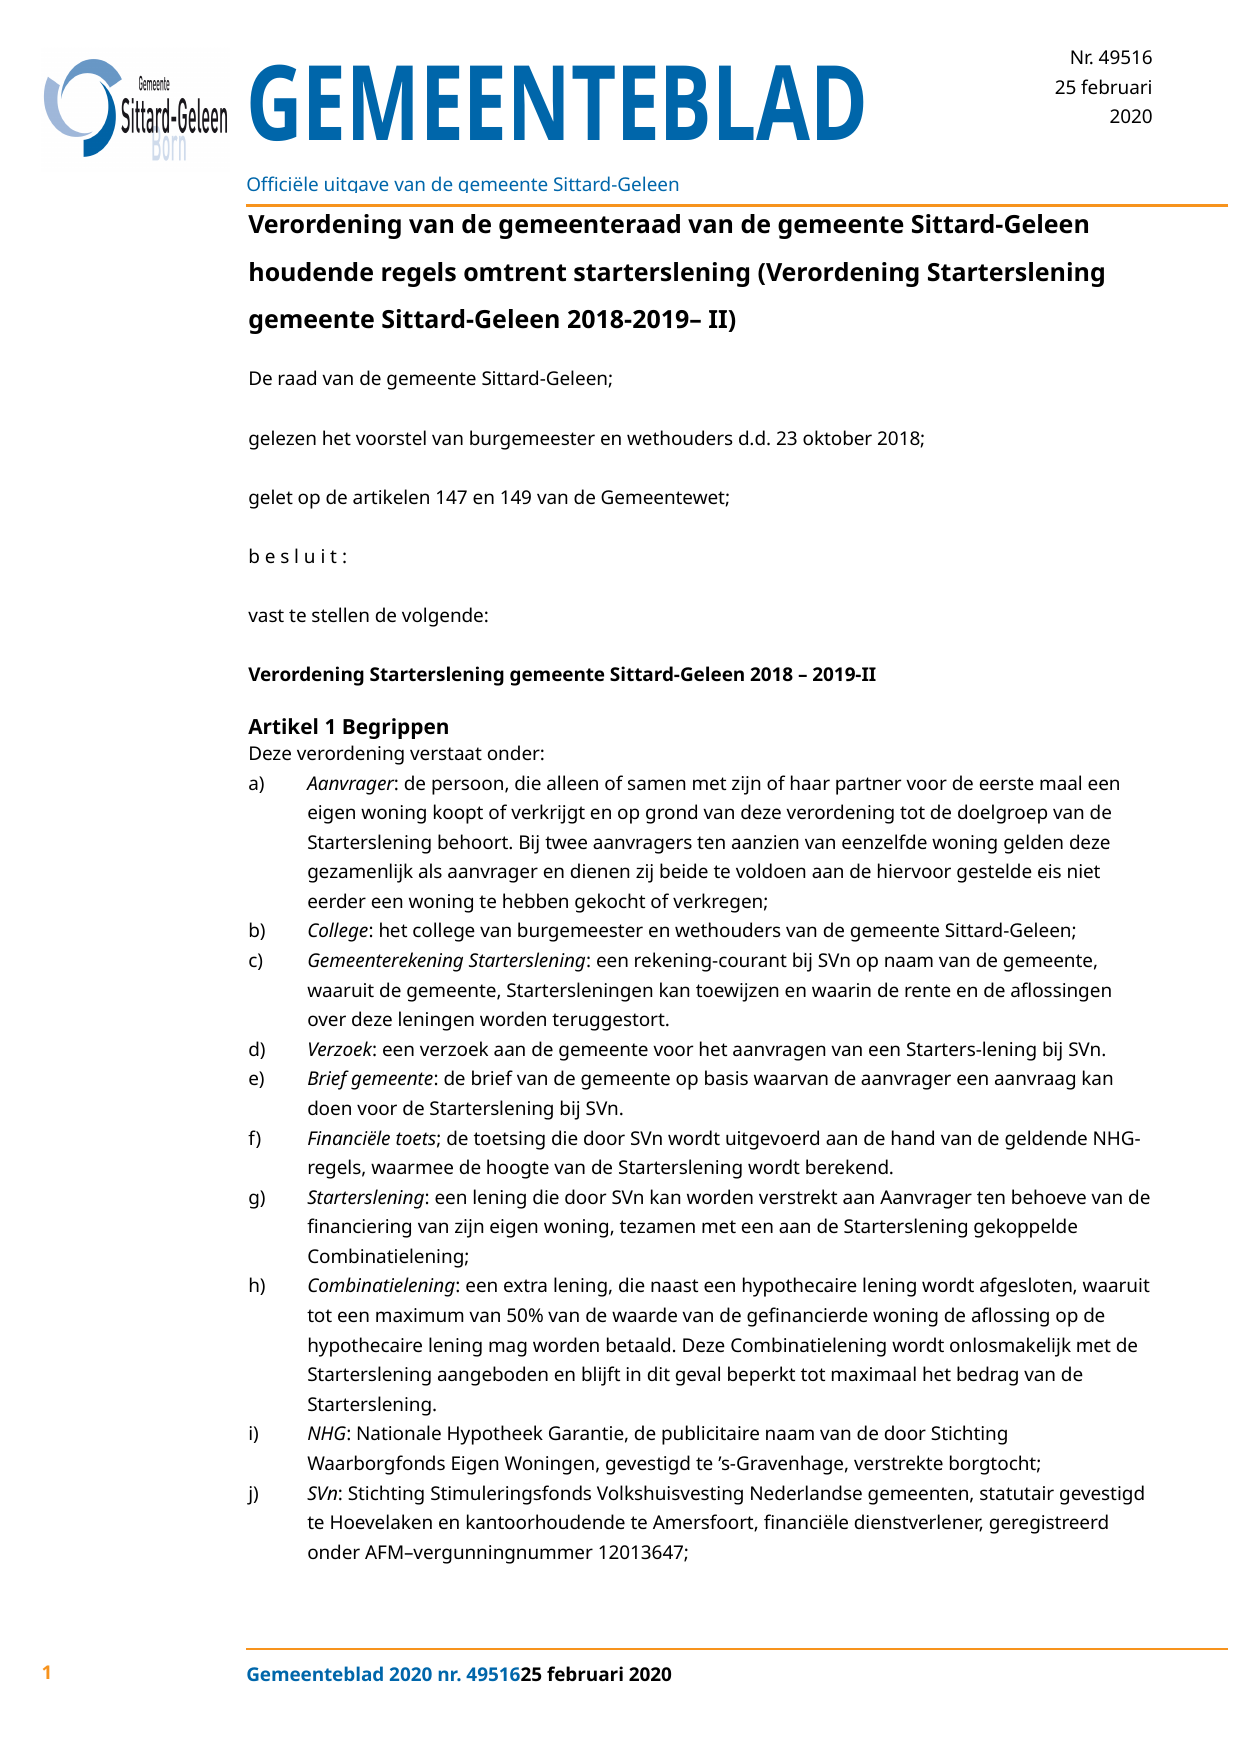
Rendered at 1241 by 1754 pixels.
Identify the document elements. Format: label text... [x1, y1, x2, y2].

list Gemeenterekening Starterslening: een rekening-courant bij SVn op naam van de gemeente, waaruit de gemeente, Startersleningen kan toewijzen en waarin de rente en de aflossingen over deze leningen worden teruggestort. [248, 947, 1152, 1032]
picture [41, 47, 231, 172]
list NHG: Nationale Hypotheek Garantie, de publicitaire naam van de door Stichting Waarborgfonds Eigen Woningen, gevestigd te ’s-Gravenhage, verstrekte borgtocht; [248, 1421, 1152, 1476]
list SVn: Stichting Stimuleringsfonds Volkshuisvesting Nederlandse gemeenten, statutair gevestigd te Hoevelaken en kantoorhoudende te Amersfoort, financiële dienstverlener, geregistreerd onder AFM–vergunningnummer 12013647; [248, 1480, 1152, 1565]
text gelet op de artikelen 147 en 149 van de Gemeentewet; [248, 484, 1152, 509]
text b e s l u i t : [248, 543, 1152, 569]
list Verzoek: een verzoek aan de gemeente voor het aanvragen van een Starters-lening bij SVn. [248, 1036, 1152, 1062]
text Verordening Starterslening gemeente Sittard-Geleen 2018 – 2019-II [248, 661, 1152, 687]
text vast te stellen de volgende: [248, 602, 1152, 628]
list Combinatielening: een extra lening, die naast een hypothecaire lening wordt afgesloten, waaruit tot een maximum van 50% van de waarde van de gefinancierde woning de aflossing op de hypothecaire lening mag worden betaald. Deze Combinatielening wordt onlosmakelijk met de Starterslening aangeboden en blijft in dit geval beperkt tot maximaal het bedrag van de Starterslening. [248, 1273, 1152, 1417]
text gelezen het voorstel van burgemeester en wethouders d.d. 23 oktober 2018; [248, 425, 1152, 450]
text Verordening van de gemeenteraad van de gemeente Sittard-Geleen houdende regels omtrent starterslening (Verordening Starterslening gemeente Sittard-Geleen 2018-2019– II) [248, 207, 1152, 336]
text Deze verordening verstaat onder: [248, 740, 1152, 766]
list Financiële toets; de toetsing die door SVn wordt uitgevoerd aan de hand van de geldende NHG-regels, waarmee de hoogte van de Starterslening wordt berekend. [248, 1125, 1152, 1180]
list College: het college van burgemeester en wethouders van de gemeente Sittard-Geleen; [248, 918, 1152, 943]
list Starterslening: een lening die door SVn kan worden verstrekt aan Aanvrager ten behoeve van de financiering van zijn eigen woning, tezamen met een aan de Starterslening gekoppelde Combinatielening; [248, 1184, 1152, 1269]
text De raad van de gemeente Sittard-Geleen; [248, 366, 1152, 391]
list Aanvrager: de persoon, die alleen of samen met zijn of haar partner voor de eerste maal een eigen woning koopt of verkrijgt en op grond van deze verordening tot de doelgroep van de Starterslening behoort. Bij twee aanvragers ten aanzien van eenzelfde woning gelden deze gezamenlijk als aanvrager en dienen zij beide te voldoen aan de hiervoor gestelde eis niet eerder een woning te hebben gekocht of verkregen; [248, 770, 1152, 914]
list Brief gemeente: de brief van de gemeente op basis waarvan de aanvrager een aanvraag kan doen voor de Starterslening bij SVn. [248, 1066, 1152, 1121]
text Artikel 1 Begrippen [248, 712, 1152, 740]
